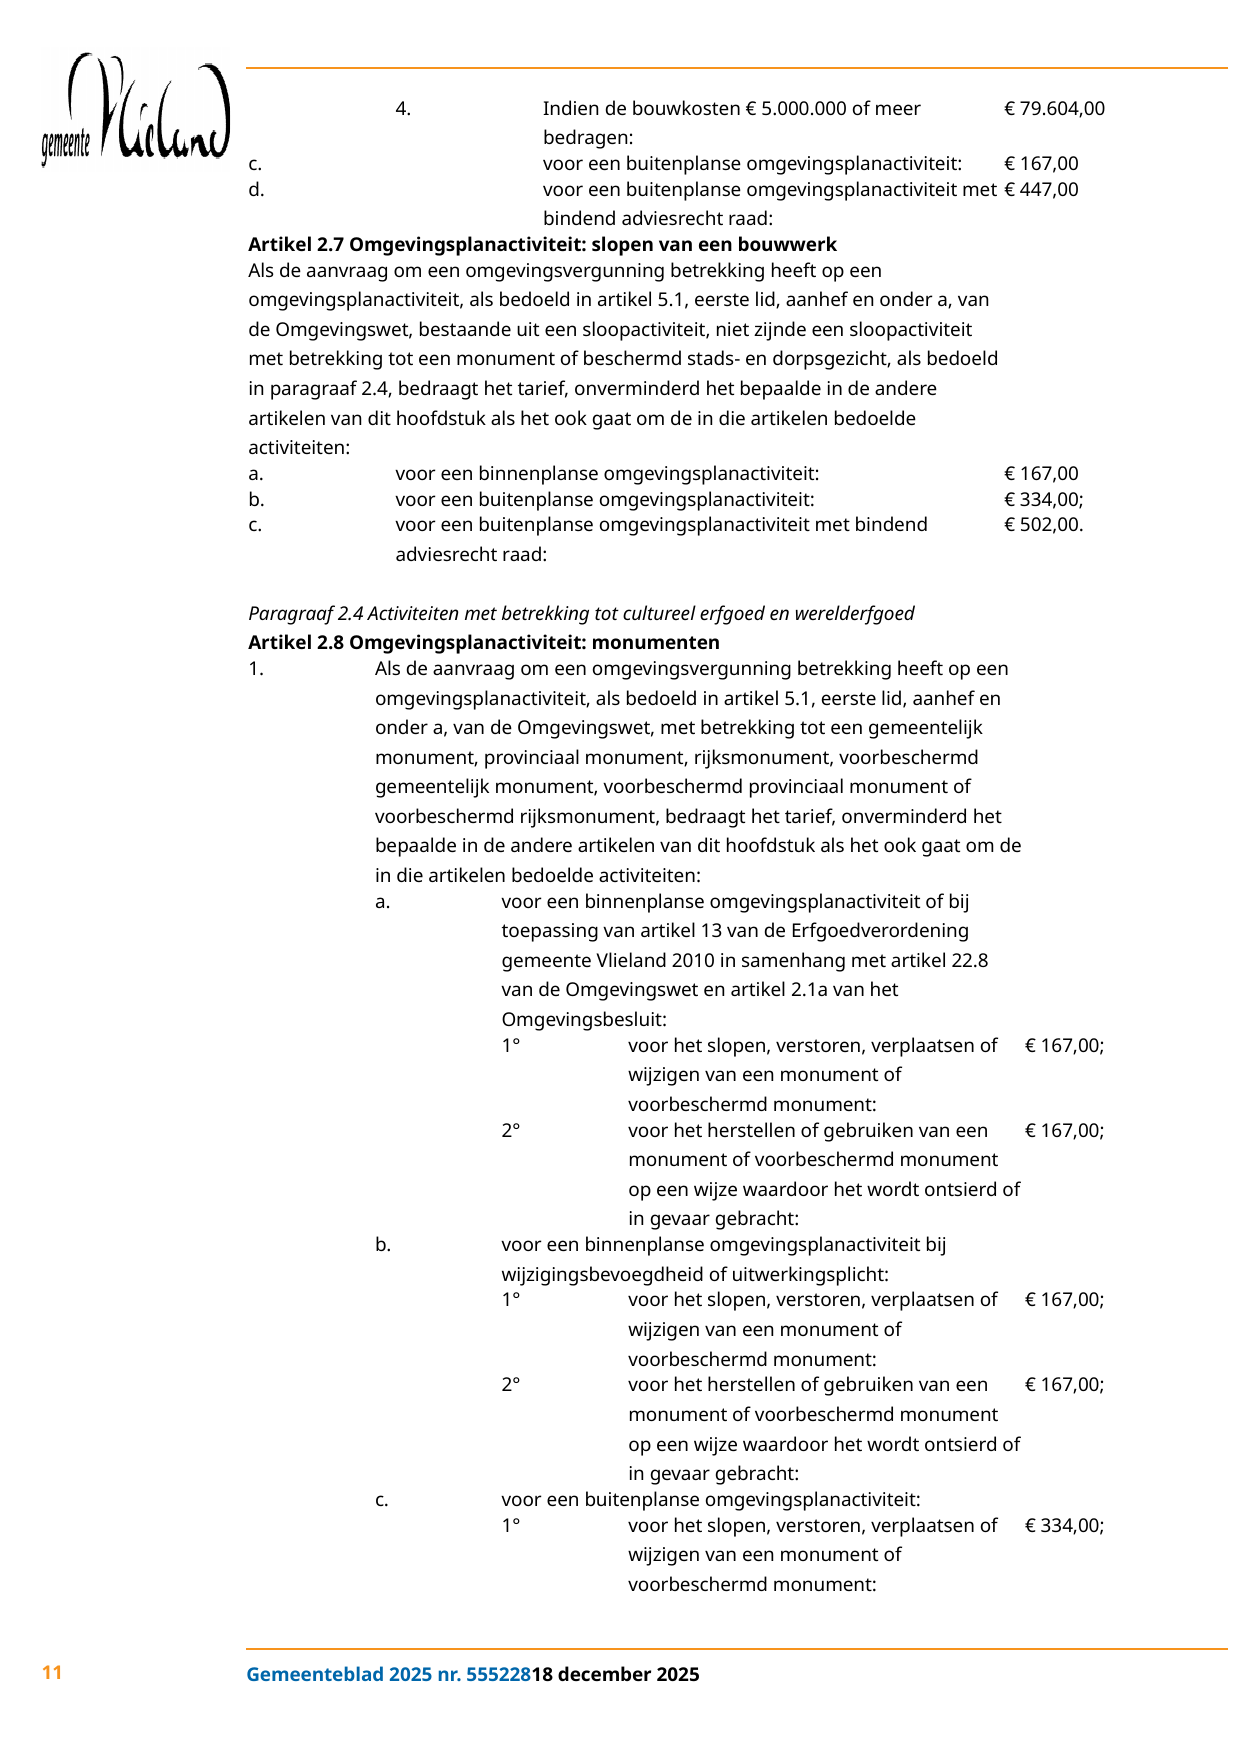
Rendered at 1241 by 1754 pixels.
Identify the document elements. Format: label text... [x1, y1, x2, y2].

text Paragraaf 2.4 Activiteiten met betrekking tot cultureel erfgoed en werelderfgoed [248, 600, 1152, 625]
table_cell [248, 1032, 375, 1117]
table_cell € 167,00 [1004, 460, 1152, 486]
table_cell voor een buitenplanse omgevingsplanactiviteit: [501, 1486, 1025, 1512]
table_cell € 334,00; [1025, 1512, 1152, 1597]
table_cell voor het slopen, verstoren, verplaatsen of wijzigen van een monument of voorbeschermd monument: [628, 1032, 1025, 1117]
table_cell a. [375, 888, 501, 1032]
table_cell € 167,00; [1025, 1372, 1152, 1486]
table_cell c. [248, 150, 395, 176]
table_cell [375, 1287, 501, 1372]
table_header [1025, 629, 1152, 655]
table_cell a. [248, 460, 395, 486]
table_header Artikel 2.8 Omgevingsplanactiviteit: monumenten [248, 629, 1025, 655]
table_cell [248, 1287, 375, 1372]
table_cell [248, 888, 375, 1032]
table_cell [1004, 257, 1152, 460]
picture [41, 47, 231, 172]
table_cell 2° [501, 1372, 628, 1486]
table_cell [375, 1032, 501, 1117]
table_cell c. [248, 512, 395, 567]
table_cell [248, 1231, 375, 1287]
table_cell voor een buitenplanse omgevingsplanactiviteit met bindend adviesrecht raad: [395, 512, 1004, 567]
table_cell [1025, 888, 1152, 1032]
table_cell Artikel 2.7 Omgevingsplanactiviteit: slopen van een bouwwerk [248, 231, 1004, 257]
table_cell 4. [395, 95, 543, 150]
table_cell € 167,00; [1025, 1117, 1152, 1231]
table_cell c. [375, 1486, 501, 1512]
table_cell € 502,00. [1004, 512, 1152, 567]
table_cell Als de aanvraag om een omgevingsvergunning betrekking heeft op een omgevingsplanactiviteit, als bedoeld in artikel 5.1, eerste lid, aanhef en onder a, van de Omgevingswet, met betrekking tot een gemeentelijk monument, provinciaal monument, rijksmonument, voorbeschermd gemeentelijk monument, voorbeschermd provinciaal monument of voorbeschermd rijksmonument, bedraagt het tarief, onverminderd het bepaalde in de andere artikelen van dit hoofdstuk als het ook gaat om de in die artikelen bedoelde activiteiten: [375, 655, 1025, 888]
table_cell Indien de bouwkosten € 5.000.000 of meer bedragen: [543, 95, 1004, 150]
table_cell [1025, 1486, 1152, 1512]
table_cell 1° [501, 1032, 628, 1117]
table_cell [248, 1486, 375, 1512]
table_cell [375, 1372, 501, 1486]
table_cell [248, 1372, 375, 1486]
table_cell voor een buitenplanse omgevingsplanactiviteit: [543, 150, 1004, 176]
table_cell voor een binnenplanse omgevingsplanactiviteit bij wijzigingsbevoegdheid of uitwerkingsplicht: [501, 1231, 1025, 1287]
table_cell 2° [501, 1117, 628, 1231]
table_cell [395, 150, 543, 176]
table_cell [1004, 231, 1152, 257]
table_cell voor het herstellen of gebruiken van een monument of voorbeschermd monument op een wijze waardoor het wordt ontsierd of in gevaar gebracht: [628, 1372, 1025, 1486]
table_cell [1025, 1231, 1152, 1287]
table_cell voor het herstellen of gebruiken van een monument of voorbeschermd monument op een wijze waardoor het wordt ontsierd of in gevaar gebracht: [628, 1117, 1025, 1231]
table_cell b. [248, 486, 395, 512]
table_cell voor een buitenplanse omgevingsplanactiviteit met bindend adviesrecht raad: [543, 176, 1004, 231]
table_cell 1. [248, 655, 375, 888]
table_cell [395, 176, 543, 231]
table_cell voor een binnenplanse omgevingsplanactiviteit: [395, 460, 1004, 486]
table_cell [248, 1117, 375, 1231]
table_cell € 167,00 [1004, 150, 1152, 176]
table_cell [248, 95, 395, 150]
table_cell [248, 1512, 375, 1597]
table_cell voor het slopen, verstoren, verplaatsen of wijzigen van een monument of voorbeschermd monument: [628, 1287, 1025, 1372]
table_cell [1025, 655, 1152, 888]
table_cell [375, 1512, 501, 1597]
table_cell € 334,00; [1004, 486, 1152, 512]
table_cell 1° [501, 1287, 628, 1372]
table_cell Als de aanvraag om een omgevingsvergunning betrekking heeft op een omgevingsplanactiviteit, als bedoeld in artikel 5.1, eerste lid, aanhef en onder a, van de Omgevingswet, bestaande uit een sloopactiviteit, niet zijnde een sloopactiviteit met betrekking tot een monument of beschermd stads- en dorpsgezicht, als bedoeld in paragraaf 2.4, bedraagt het tarief, onverminderd het bepaalde in de andere artikelen van dit hoofdstuk als het ook gaat om de in die artikelen bedoelde activiteiten: [248, 257, 1004, 460]
table_cell [375, 1117, 501, 1231]
table_cell voor een binnenplanse omgevingsplanactiviteit of bij toepassing van artikel 13 van de Erfgoedverordening gemeente Vlieland 2010 in samenhang met artikel 22.8 van de Omgevingswet en artikel 2.1a van het Omgevingsbesluit: [501, 888, 1025, 1032]
table_cell 1° [501, 1512, 628, 1597]
table_cell d. [248, 176, 395, 231]
table_cell € 79.604,00 [1004, 95, 1152, 150]
table_cell voor een buitenplanse omgevingsplanactiviteit: [395, 486, 1004, 512]
table_cell € 167,00; [1025, 1032, 1152, 1117]
table_cell € 167,00; [1025, 1287, 1152, 1372]
table_cell € 447,00 [1004, 176, 1152, 231]
table_cell voor het slopen, verstoren, verplaatsen of wijzigen van een monument of voorbeschermd monument: [628, 1512, 1025, 1597]
table_cell b. [375, 1231, 501, 1287]
